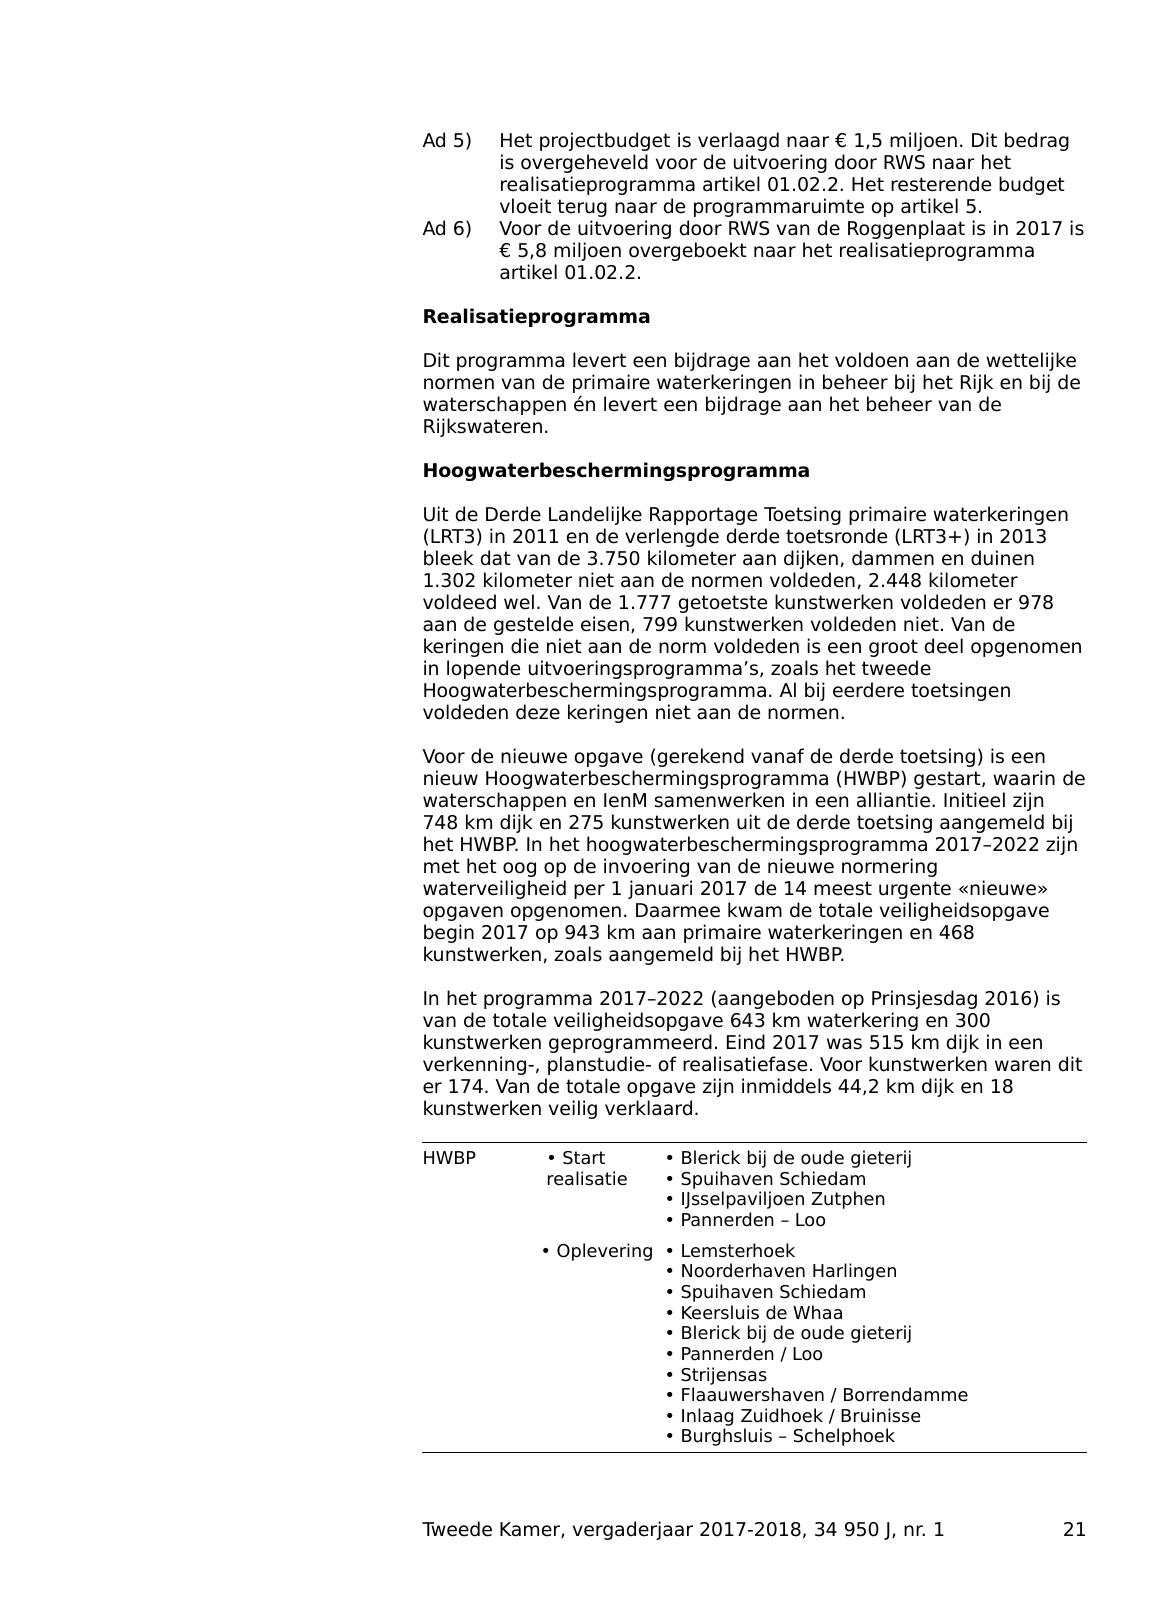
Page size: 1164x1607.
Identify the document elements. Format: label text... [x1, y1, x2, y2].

table_header • Blerick bij de oude gieterij • Spuihaven Schiedam • IJsselpaviljoen Zutphen • Pannerden – Loo [659, 1143, 1087, 1235]
text In het programma 2017–2022 (aangeboden op Prinsjesdag 2016) is van de totale veiligheidsopgave 643 km waterkering en 300 kunstwerken geprogrammeerd. Eind 2017 was 515 km dijk in een verkenning-, planstudie- of realisatiefase. Voor kunstwerken waren dit er 174. Van de totale opgave zijn inmiddels 44,2 km dijk en 18 kunstwerken veilig verklaard. [422, 988, 1087, 1120]
text Uit de Derde Landelijke Rapportage Toetsing primaire waterkeringen (LRT3) in 2011 en de verlengde derde toetsronde (LRT3+) in 2013 bleek dat van de 3.750 kilometer aan dijken, dammen en duinen 1.302 kilometer niet aan de normen voldeden, 2.448 kilometer voldeed wel. Van de 1.777 getoetste kunstwerken voldeden er 978 aan de gestelde eisen, 799 kunstwerken voldeden niet. Van de keringen die niet aan de norm voldeden is een groot deel opgenomen in lopende uitvoeringsprogramma’s, zoals het tweede Hoogwaterbeschermingsprogramma. Al bij eerdere toetsingen voldeden deze keringen niet aan de normen. [422, 504, 1087, 724]
text Ad 5) Het projectbudget is verlaagd naar € 1,5 miljoen. Dit bedrag is overgeheveld voor de uitvoering door RWS naar het realisatieprogramma artikel 01.02.2. Het resterende budget vloeit terug naar de programmaruimte op artikel 5. [422, 130, 1087, 218]
subtitle Hoogwaterbeschermingsprogramma [422, 460, 1087, 482]
text Voor de nieuwe opgave (gerekend vanaf de derde toetsing) is een nieuw Hoogwaterbeschermingsprogramma (HWBP) gestart, waarin de waterschappen en IenM samenwerken in een alliantie. Initieel zijn 748 km dijk en 275 kunstwerken uit de derde toetsing aangemeld bij het HWBP. In het hoogwaterbeschermingsprogramma 2017–2022 zijn met het oog op de invoering van de nieuwe normering waterveiligheid per 1 januari 2017 de 14 meest urgente «nieuwe» opgaven opgenomen. Daarmee kwam de totale veiligheidsopgave begin 2017 op 943 km aan primaire waterkeringen en 468 kunstwerken, zoals aangemeld bij het HWBP. [422, 746, 1087, 966]
table_header HWBP [422, 1143, 540, 1452]
subtitle Realisatieprogramma [422, 306, 1087, 328]
text Dit programma levert een bijdrage aan het voldoen aan de wettelijke normen van de primaire waterkeringen in beheer bij het Rijk en bij de waterschappen én levert een bijdrage aan het beheer van de Rijkswateren. [422, 350, 1087, 438]
table_header • Start realisatie [540, 1143, 658, 1235]
table_cell • Lemsterhoek • Noorderhaven Harlingen • Spuihaven Schiedam • Keersluis de Whaa • Blerick bij de oude gieterij • Pannerden / Loo • Strijensas • Flaauwershaven / Borrendamme • Inlaag Zuidhoek / Bruinisse • Burghsluis – Schelphoek [659, 1235, 1087, 1452]
table_cell • Oplevering [540, 1235, 658, 1452]
text Ad 6) Voor de uitvoering door RWS van de Roggenplaat is in 2017 is € 5,8 miljoen overgeboekt naar het realisatieprogramma artikel 01.02.2. [422, 218, 1087, 284]
